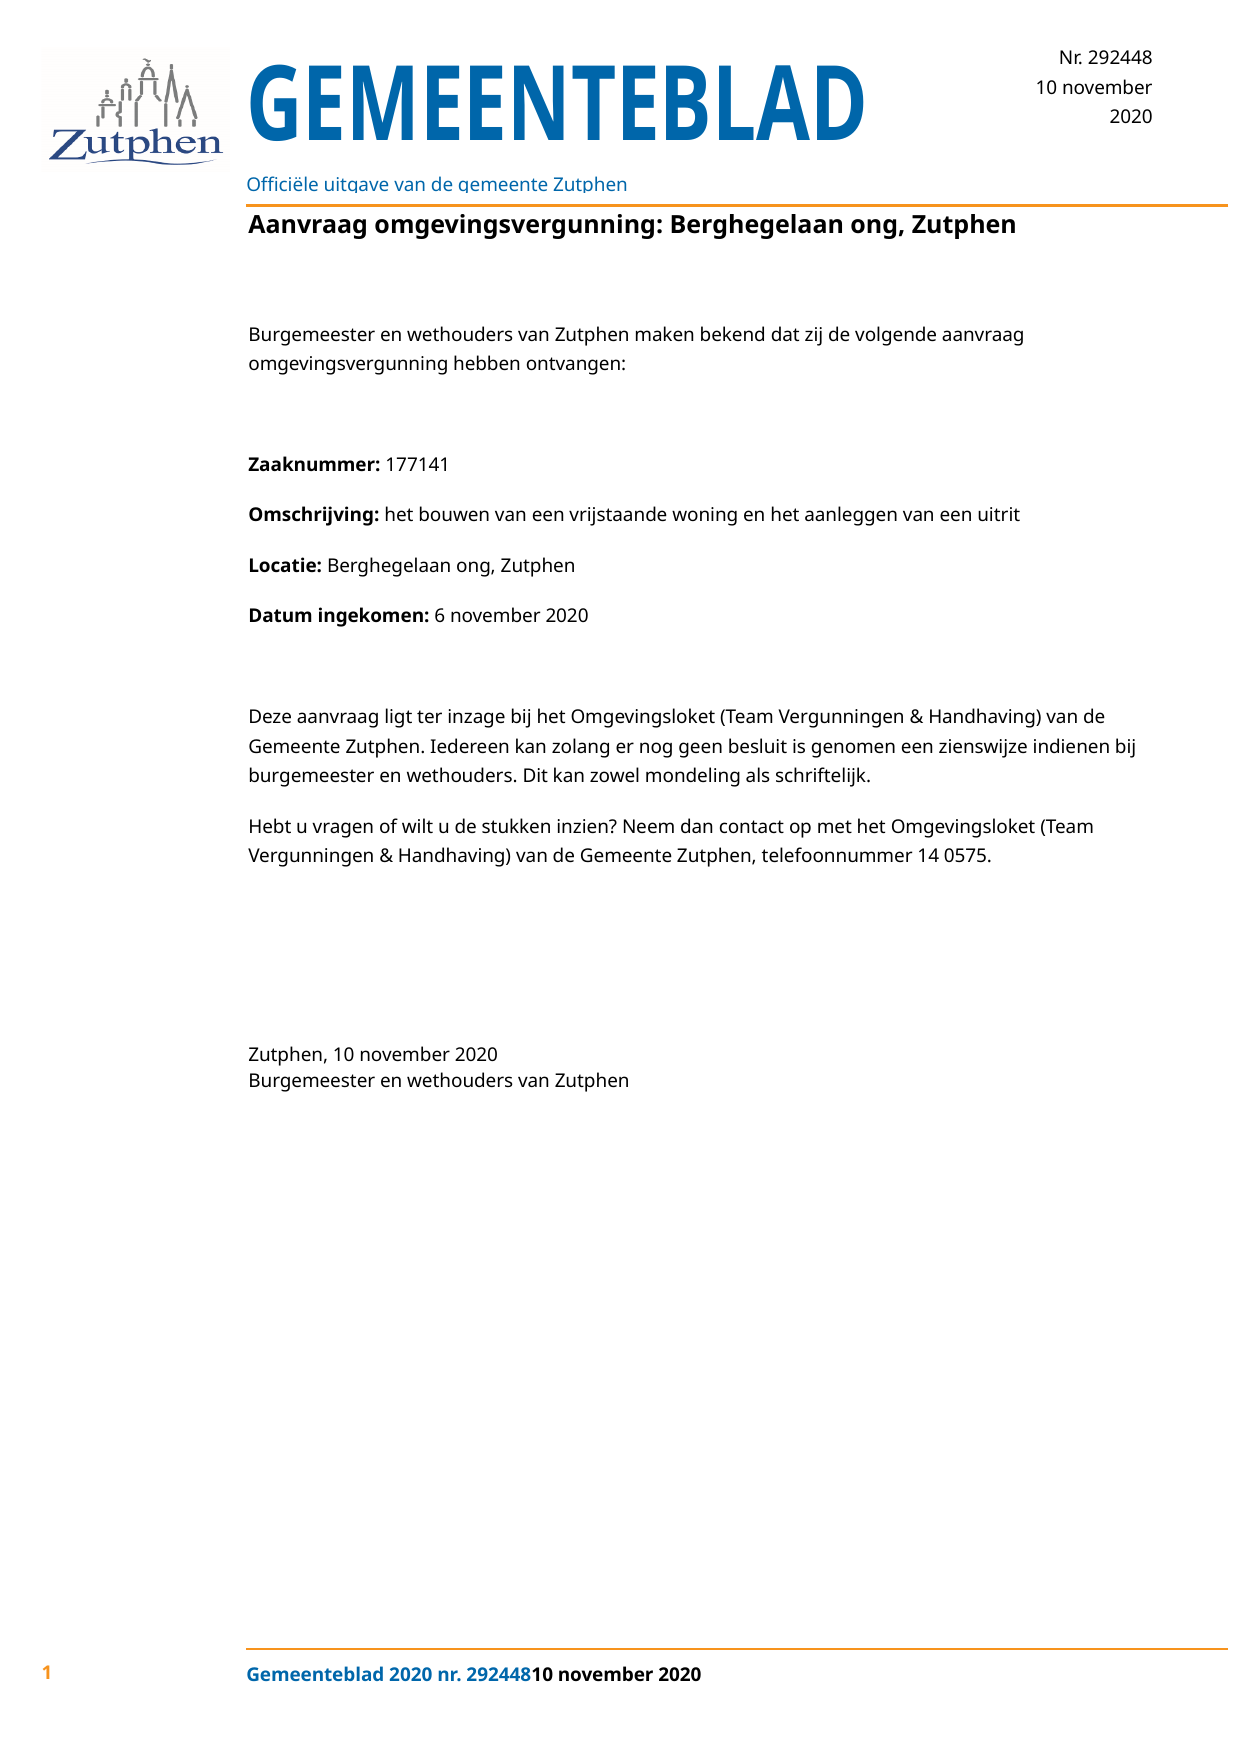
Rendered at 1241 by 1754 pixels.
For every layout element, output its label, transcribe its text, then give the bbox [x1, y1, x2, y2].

text Deze aanvraag ligt ter inzage bij het Omgevingsloket (Team Vergunningen & Handhaving) van de Gemeente Zutphen. Iedereen kan zolang er nog geen besluit is genomen een zienswijze indienen bij burgemeester en wethouders. Dit kan zowel mondeling als schriftelijk. [248, 703, 1152, 788]
text Omschrijving: het bouwen van een vrijstaande woning en het aanleggen van een uitrit [248, 502, 1152, 527]
text Aanvraag omgevingsvergunning: Berghegelaan ong, Zutphen [248, 207, 1152, 241]
text Burgemeester en wethouders van Zutphen [248, 1067, 1152, 1093]
text Burgemeester en wethouders van Zutphen maken bekend dat zij de volgende aanvraag omgevingsvergunning hebben ontvangen: [248, 321, 1152, 376]
text Zaaknummer: 177141 [248, 451, 1152, 477]
text Locatie: Berghegelaan ong, Zutphen [248, 552, 1152, 578]
text Datum ingekomen: 6 november 2020 [248, 602, 1152, 628]
picture [41, 47, 231, 172]
text Hebt u vragen of wilt u de stukken inzien? Neem dan contact op met het Omgevingsloket (Team Vergunningen & Handhaving) van de Gemeente Zutphen, telefoonnummer 14 0575. [248, 813, 1152, 868]
text Zutphen, 10 november 2020 [248, 1041, 1152, 1067]
